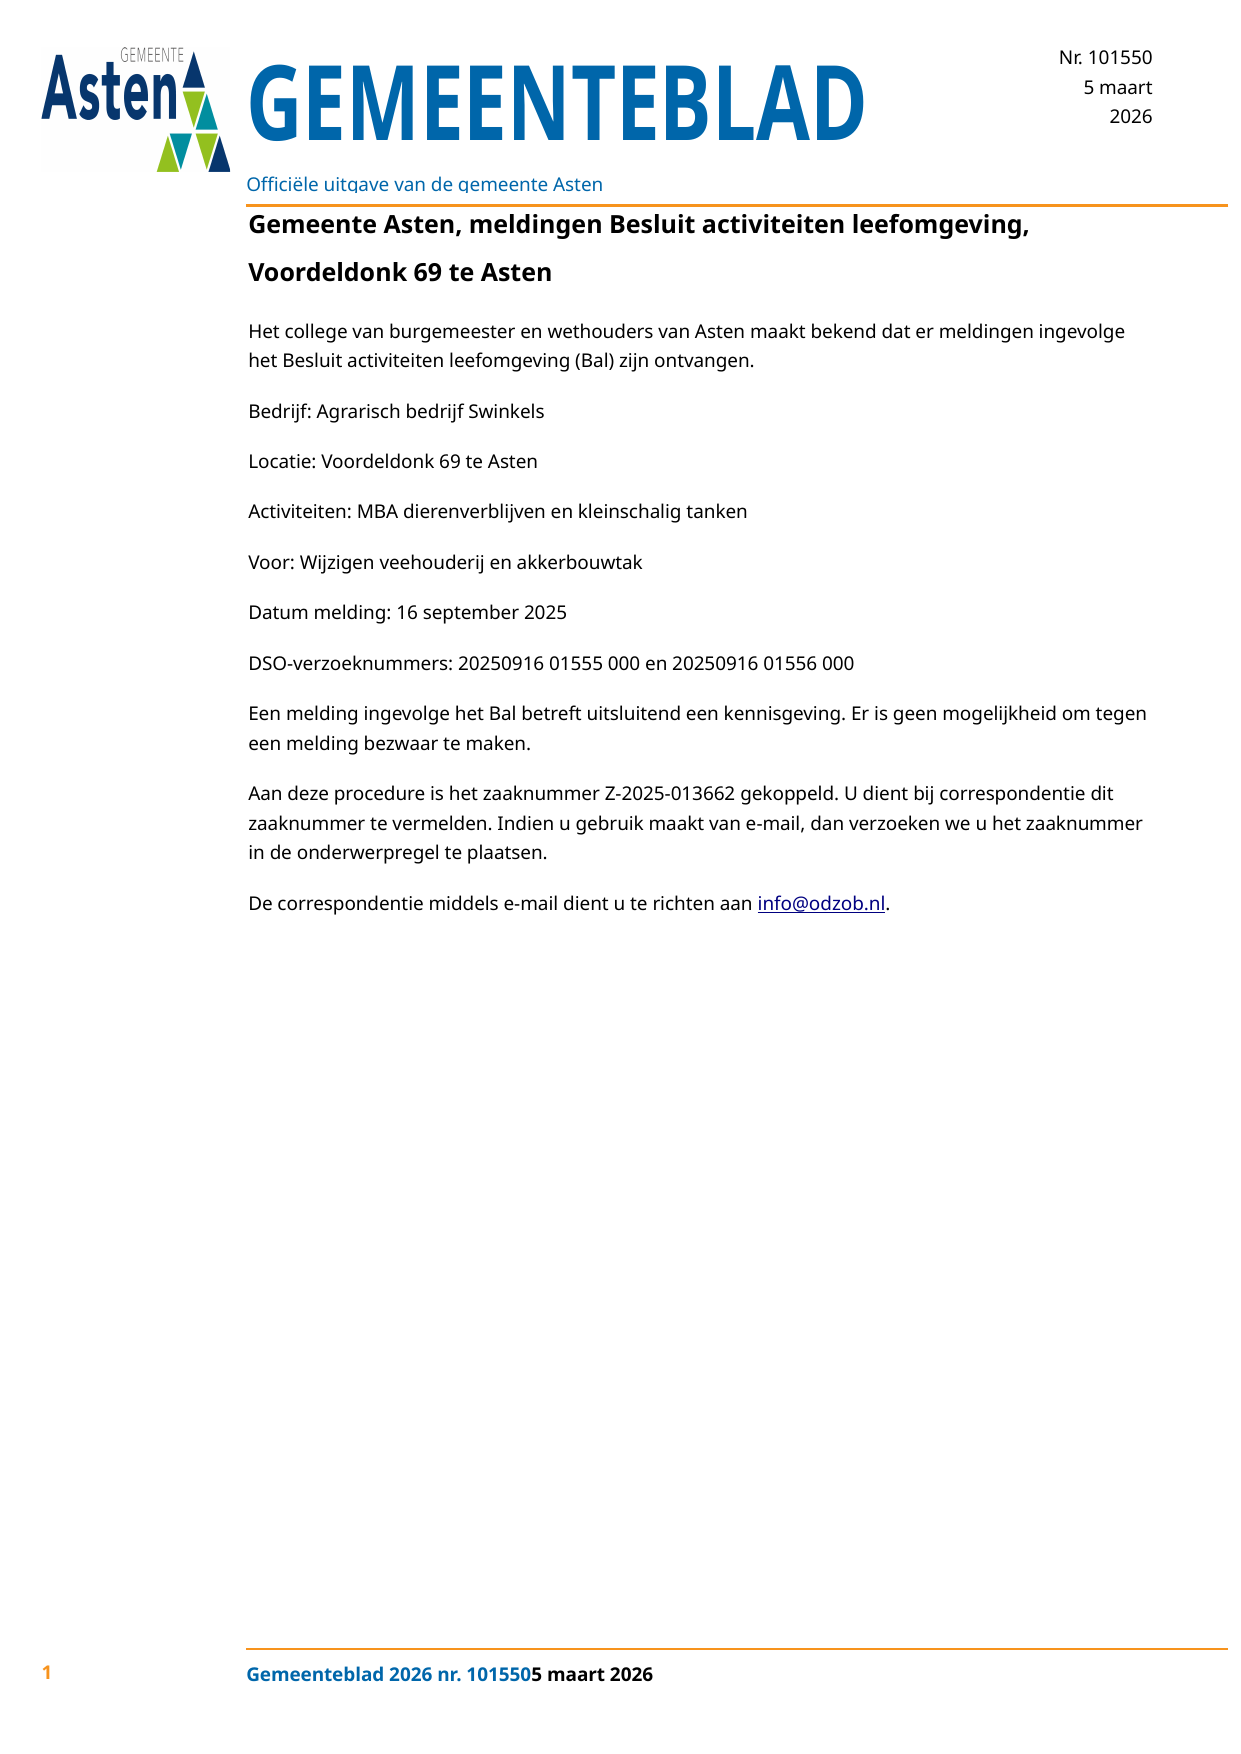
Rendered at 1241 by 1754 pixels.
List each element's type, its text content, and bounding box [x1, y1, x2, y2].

text Locatie: Voordeldonk 69 te Asten [248, 448, 1152, 474]
text De correspondentie middels e-mail dient u te richten aan info@odzob.nl. [248, 890, 1152, 916]
text Aan deze procedure is het zaaknummer Z-2025-013662 gekoppeld. U dient bij correspondentie dit zaaknummer te vermelden. Indien u gebruik maakt van e-mail, dan verzoeken we u het zaaknummer in de onderwerpregel te plaatsen. [248, 780, 1152, 865]
text Datum melding: 16 september 2025 [248, 599, 1152, 625]
text Gemeente Asten, meldingen Besluit activiteiten leefomgeving, Voordeldonk 69 te Asten [248, 207, 1152, 288]
text DSO-verzoeknummers: 20250916 01555 000 en 20250916 01556 000 [248, 650, 1152, 676]
text Het college van burgemeester en wethouders van Asten maakt bekend dat er meldingen ingevolge het Besluit activiteiten leefomgeving (Bal) zijn ontvangen. [248, 318, 1152, 373]
text Voor: Wijzigen veehouderij en akkerbouwtak [248, 549, 1152, 575]
picture [41, 47, 231, 172]
text Bedrijf: Agrarisch bedrijf Swinkels [248, 398, 1152, 424]
text Activiteiten: MBA dierenverblijven en kleinschalig tanken [248, 499, 1152, 524]
text Een melding ingevolge het Bal betreft uitsluitend een kennisgeving. Er is geen mogelijkheid om tegen een melding bezwaar te maken. [248, 700, 1152, 756]
